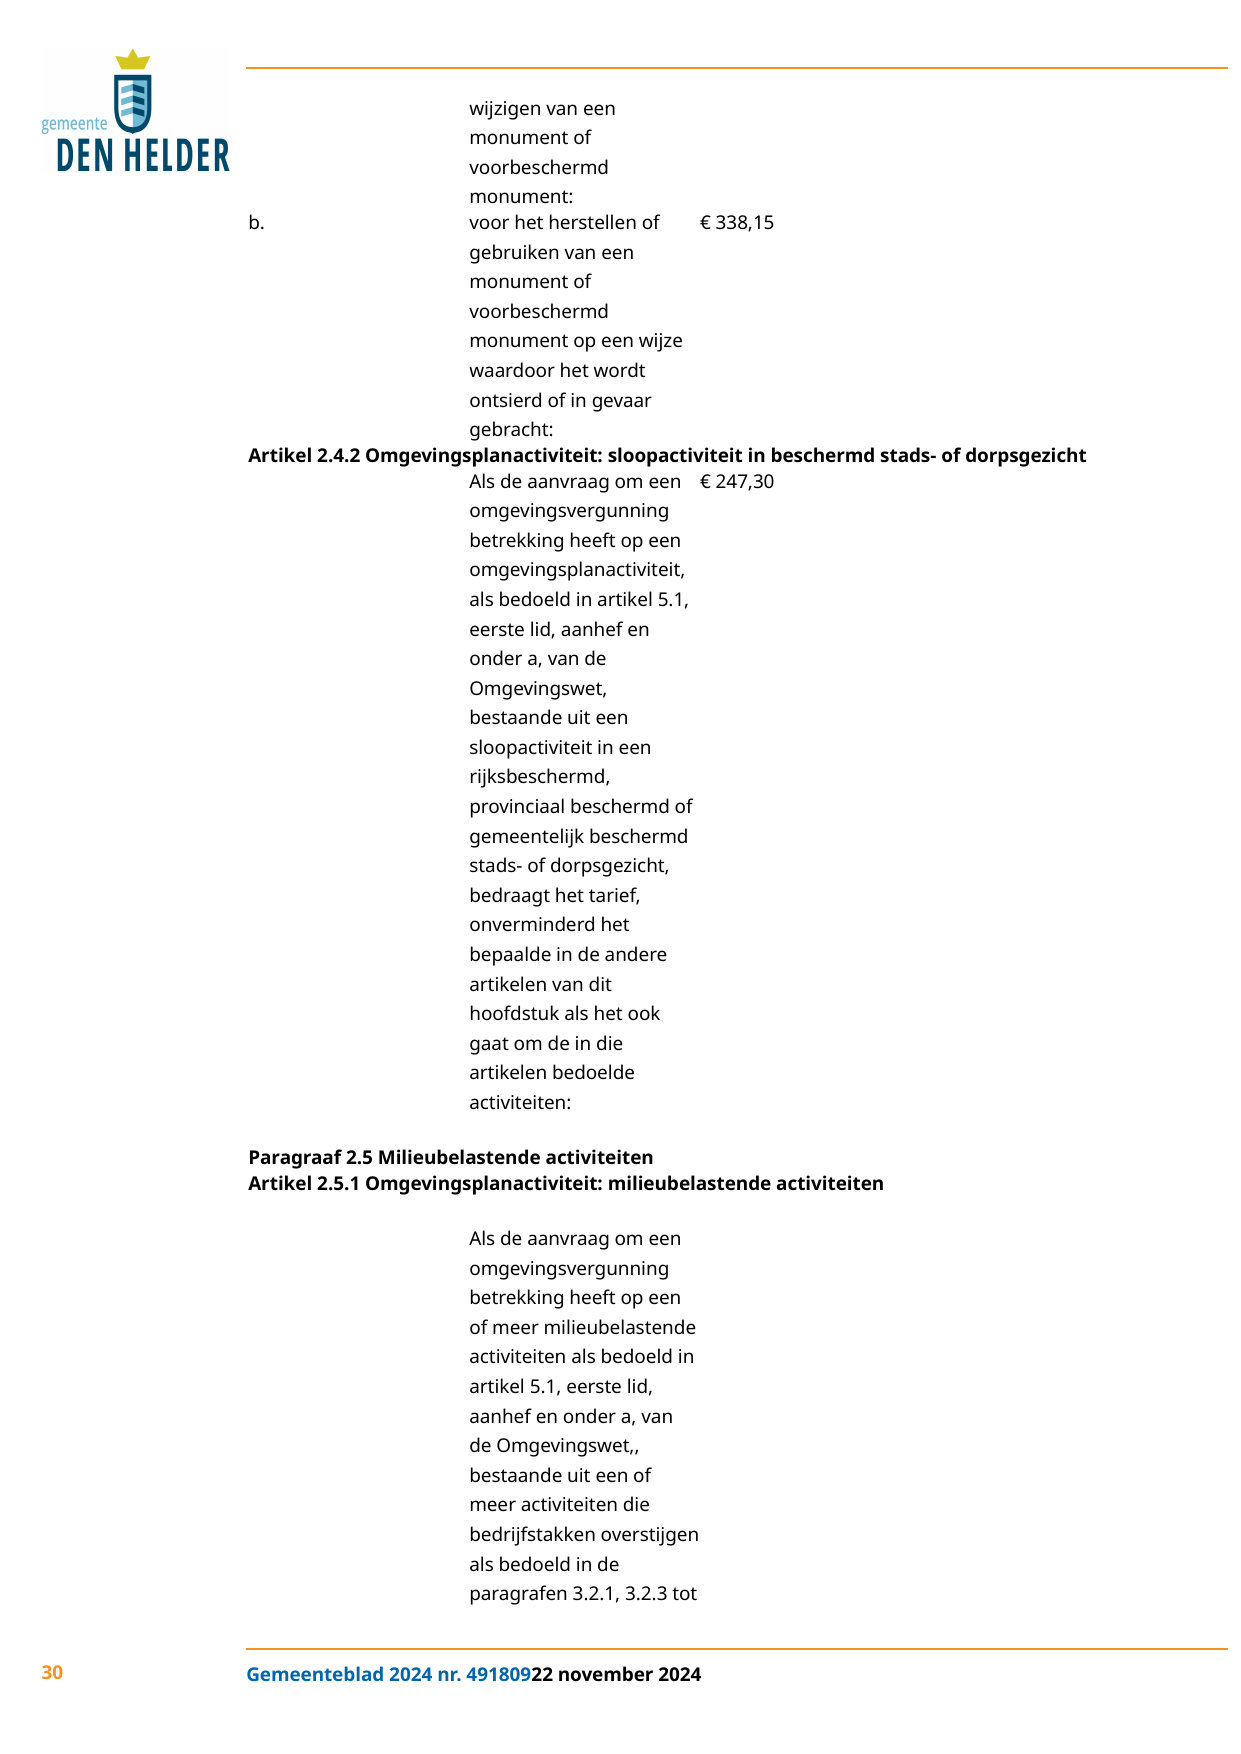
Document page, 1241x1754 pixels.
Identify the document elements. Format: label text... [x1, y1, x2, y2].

table_cell Als de aanvraag om een omgevingsvergunning betrekking heeft op een omgevingsplanactiviteit, als bedoeld in artikel 5.1, eerste lid, aanhef en onder a, van de Omgevingswet, bestaande uit een sloopactiviteit in een rijksbeschermd, provinciaal beschermd of gemeentelijk beschermd stads- of dorpsgezicht, bedraagt het tarief, onverminderd het bepaalde in de andere artikelen van dit hoofdstuk als het ook gaat om de in die artikelen bedoelde activiteiten: [469, 468, 700, 1115]
picture [130, 157, 135, 172]
picture [63, 144, 68, 165]
table_cell wijzigen van een monument of voorbeschermd monument: [469, 95, 700, 209]
table_cell Artikel 2.5.1 Omgevingsplanactiviteit: milieubelastende activiteiten [248, 1170, 1152, 1225]
table_cell [700, 1225, 931, 1606]
table_cell € 247,30 [700, 468, 931, 1115]
table_cell b. [248, 209, 469, 442]
table_cell Paragraaf 2.5 Milieubelastende activiteiten [248, 1115, 1152, 1170]
table_cell Als de aanvraag om een omgevingsvergunning betrekking heeft op een of meer milieubelastende activiteiten als bedoeld in artikel 5.1, eerste lid, aanhef en onder a, van de Omgevingswet,, bestaande uit een of meer activiteiten die bedrijfstakken overstijgen als bedoeld in de paragrafen 3.2.1, 3.2.3 tot [469, 1225, 700, 1606]
picture [220, 160, 224, 172]
picture [182, 144, 187, 165]
table_cell [248, 1225, 469, 1606]
table_cell [931, 95, 1152, 209]
table_cell [931, 468, 1152, 1115]
table_cell [248, 468, 469, 1115]
table_cell [248, 95, 469, 209]
table_cell Artikel 2.4.2 Omgevingsplanactiviteit: sloopactiviteit in beschermd stads- of dorpsgezicht [248, 442, 1152, 468]
table_cell [700, 95, 931, 209]
picture [100, 154, 106, 172]
table_cell [931, 209, 1152, 442]
table_cell [931, 1225, 1152, 1606]
table_cell € 338,15 [700, 209, 931, 442]
table_cell voor het herstellen of gebruiken van een monument of voorbeschermd monument op een wijze waardoor het wordt ontsierd of in gevaar gebracht: [469, 209, 700, 442]
picture [41, 47, 231, 172]
